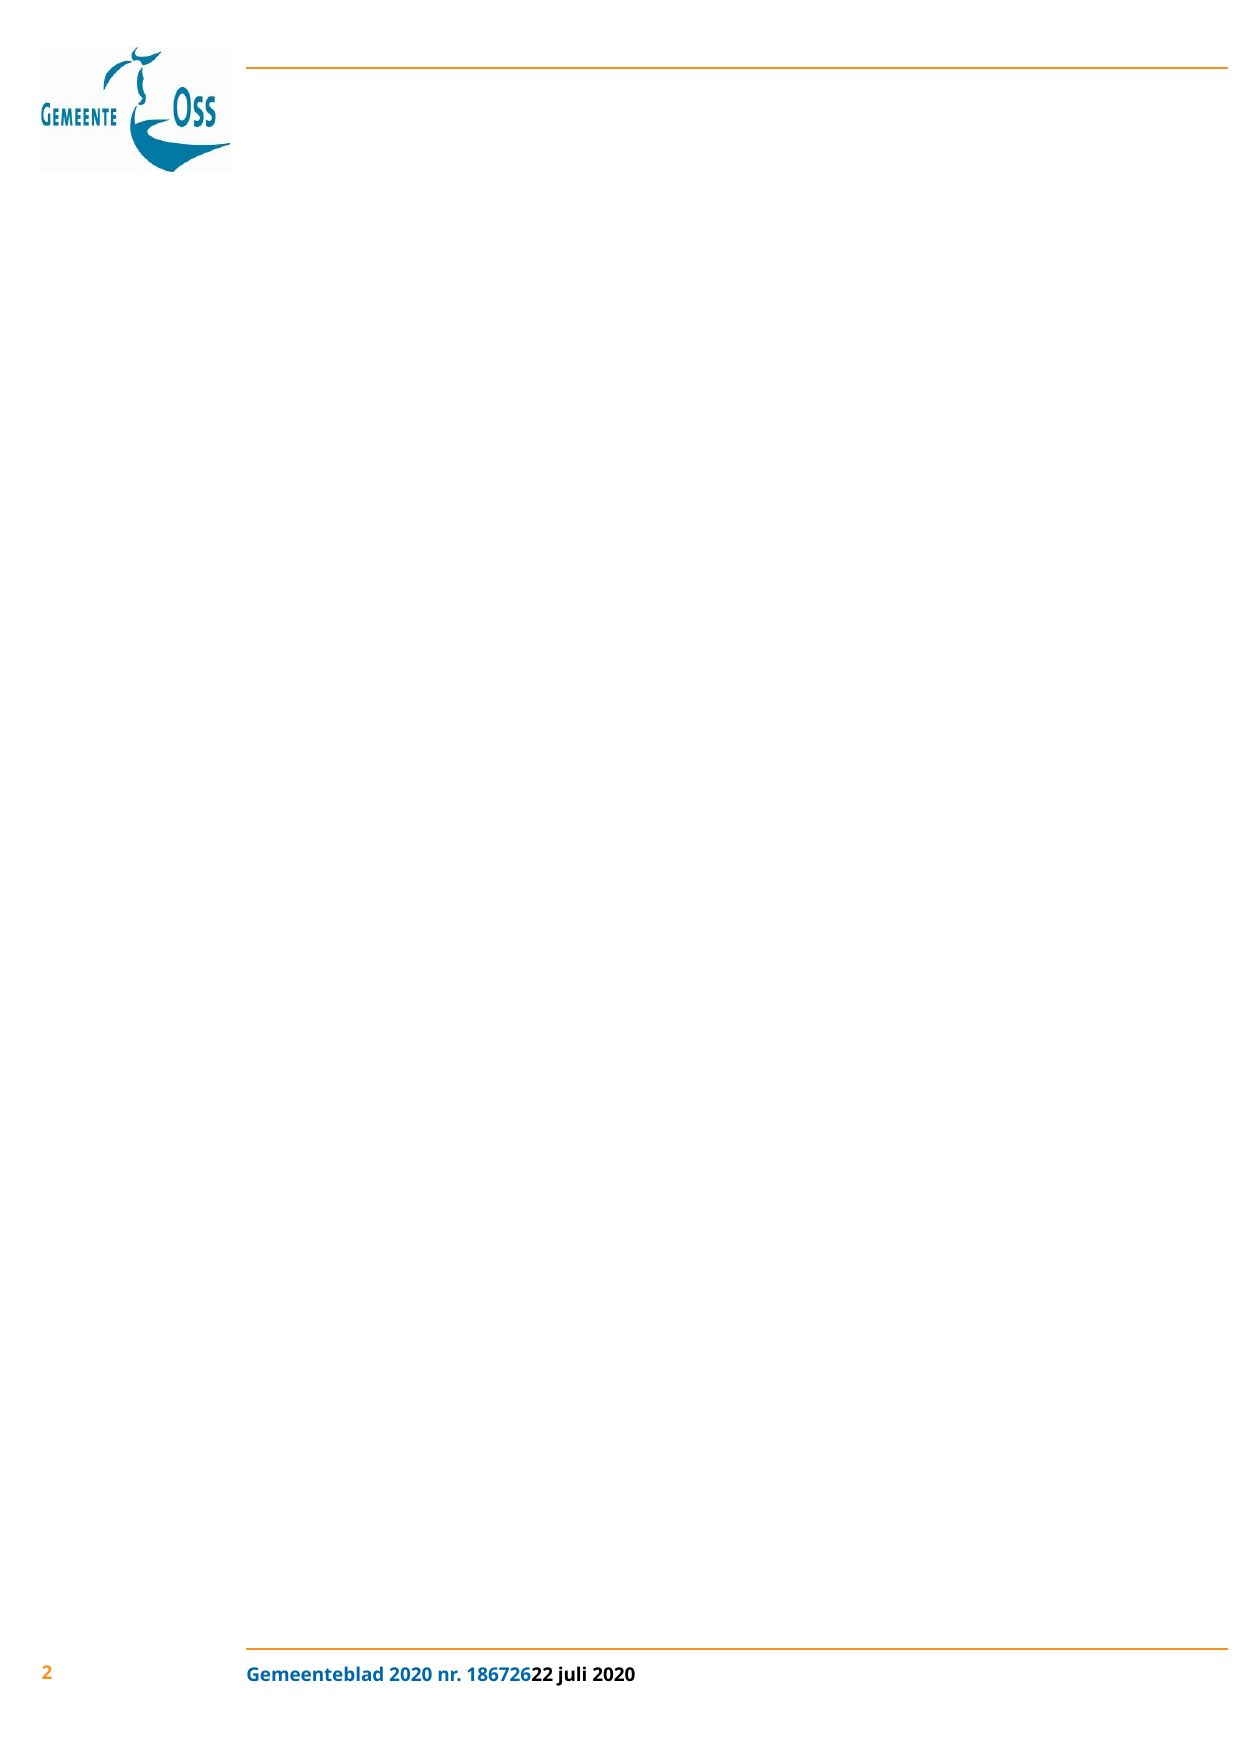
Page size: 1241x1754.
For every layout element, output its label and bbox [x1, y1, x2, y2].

picture [41, 47, 231, 172]
